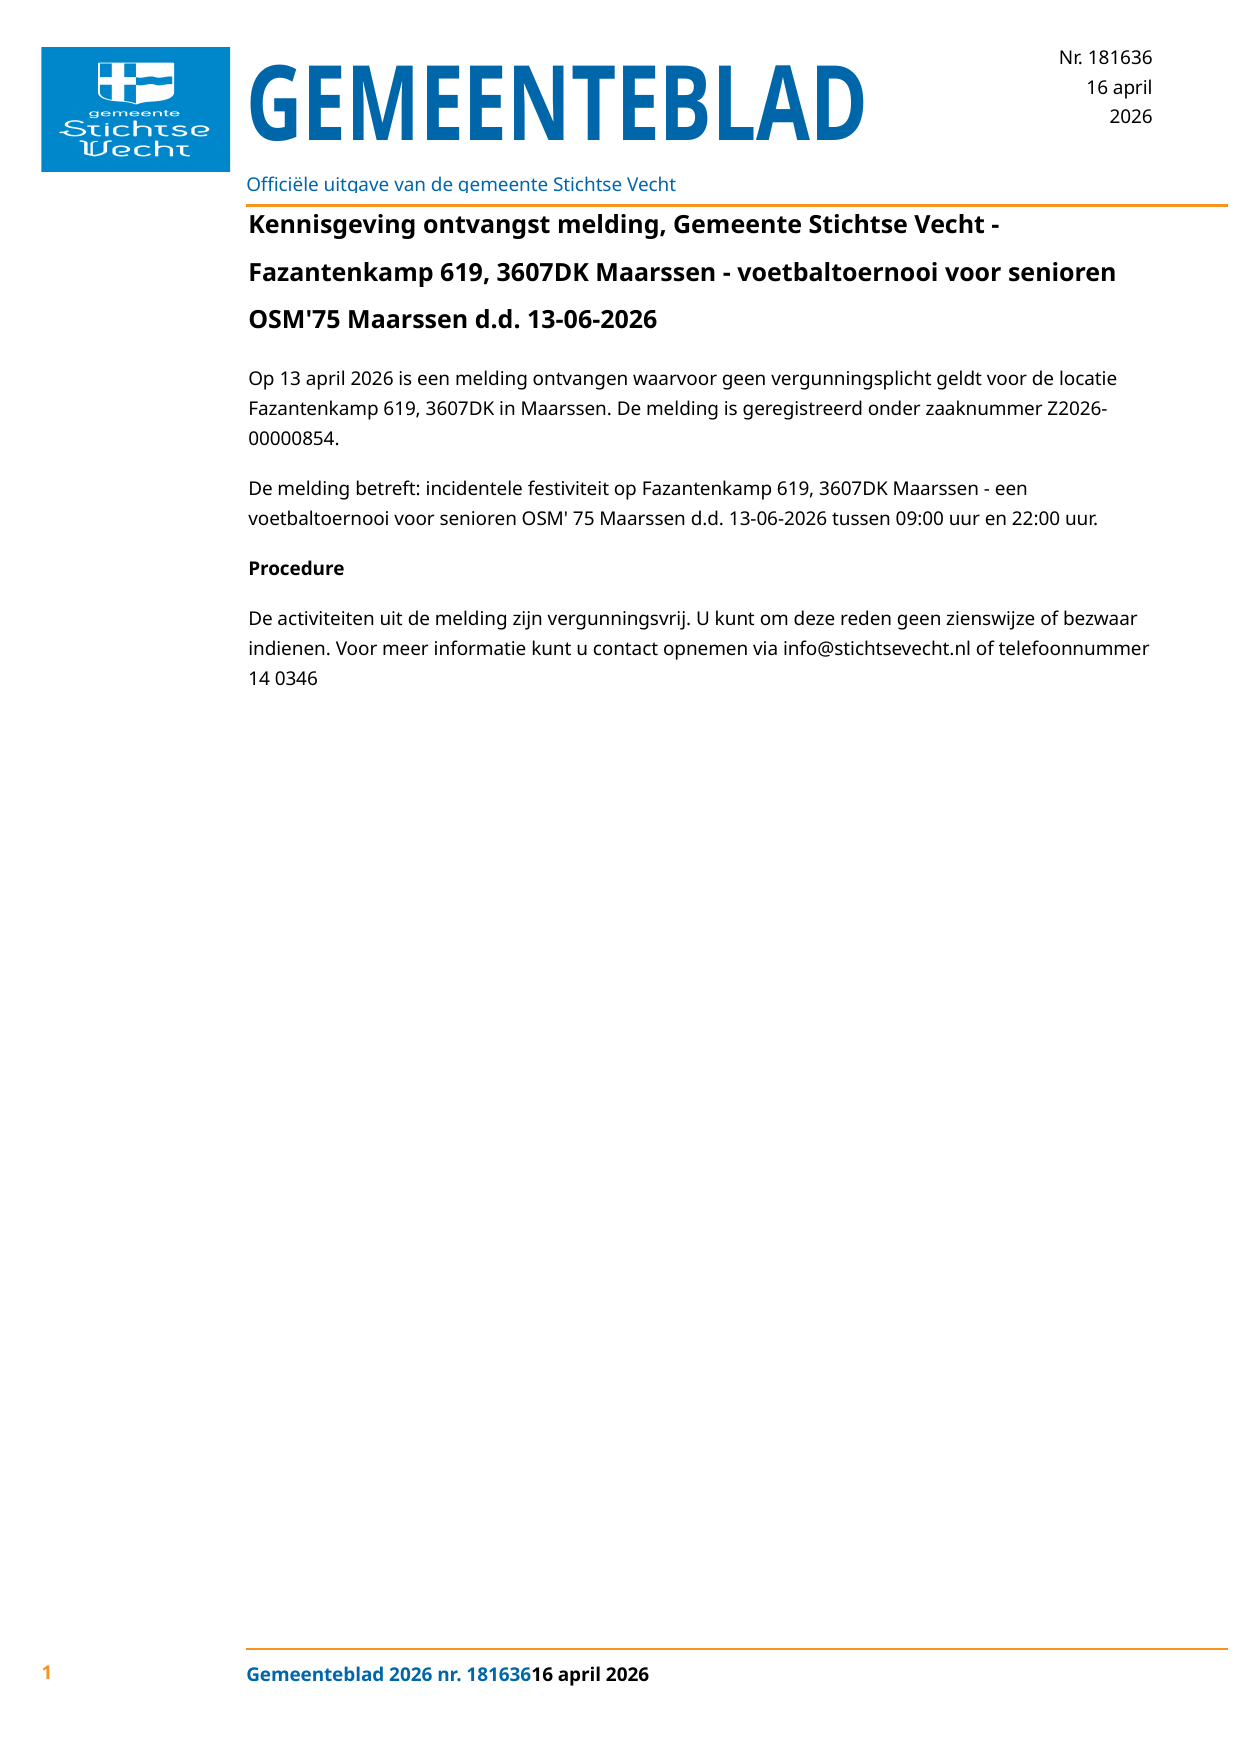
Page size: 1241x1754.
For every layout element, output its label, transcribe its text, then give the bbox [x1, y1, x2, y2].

text Kennisgeving ontvangst melding, Gemeente Stichtse Vecht - Fazantenkamp 619, 3607DK Maarssen - voetbaltoernooi voor senioren OSM'75 Maarssen d.d. 13-06-2026 [248, 207, 1152, 336]
text Op 13 april 2026 is een melding ontvangen waarvoor geen vergunningsplicht geldt voor de locatie Fazantenkamp 619, 3607DK in Maarssen. De melding is geregistreerd onder zaaknummer Z2026-00000854. [248, 366, 1152, 450]
text De activiteiten uit de melding zijn vergunningsvrij. U kunt om deze reden geen zienswijze of bezwaar indienen. Voor meer informatie kunt u contact opnemen via info@stichtsevecht.nl of telefoonnummer 14 0346 [248, 606, 1152, 690]
text Procedure [248, 555, 1152, 581]
picture [99, 63, 135, 101]
picture [137, 63, 174, 103]
text De melding betreft: incidentele festiviteit op Fazantenkamp 619, 3607DK Maarssen - een voetbaltoernooi voor senioren OSM' 75 Maarssen d.d. 13-06-2026 tussen 09:00 uur en 22:00 uur. [248, 475, 1152, 530]
